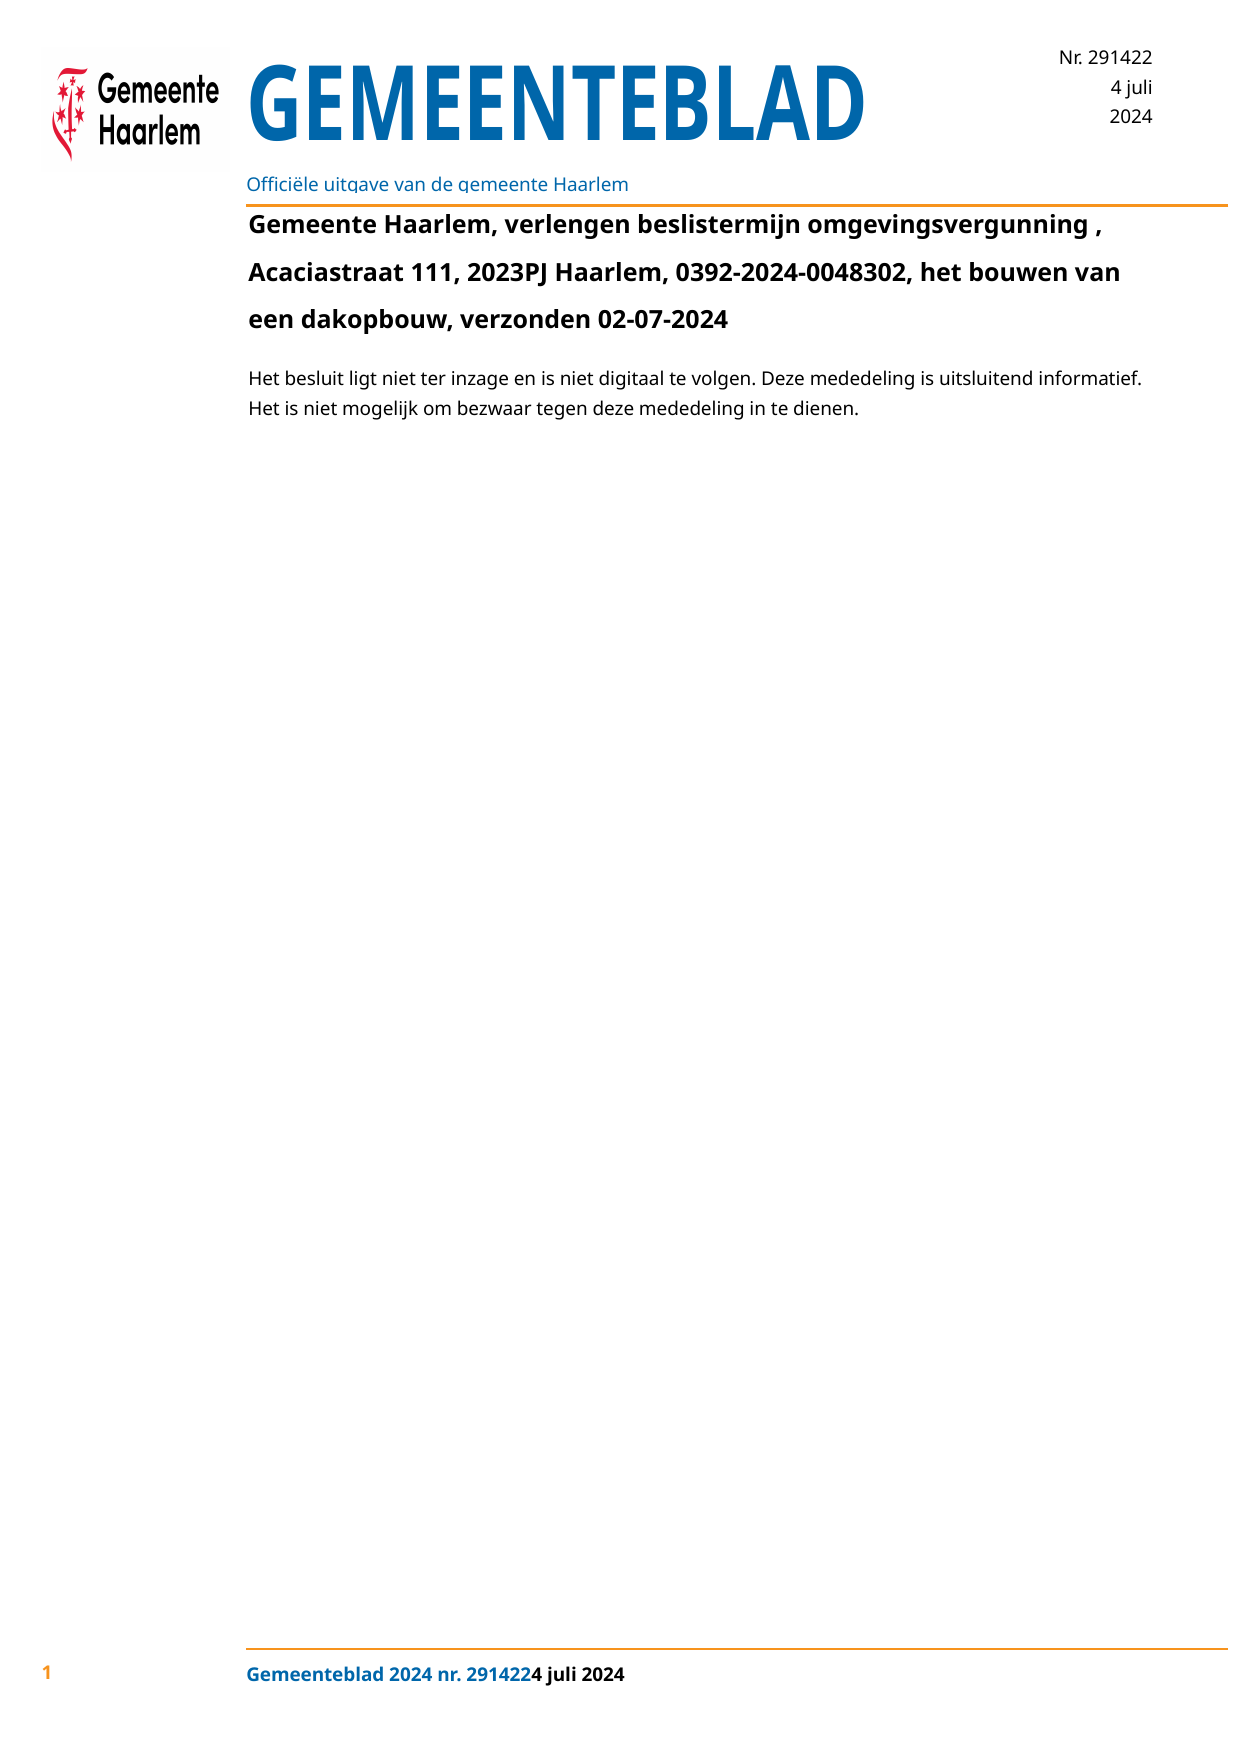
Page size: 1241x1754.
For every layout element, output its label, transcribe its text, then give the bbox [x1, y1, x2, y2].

text Gemeente Haarlem, verlengen beslistermijn omgevingsvergunning , Acaciastraat 111, 2023PJ Haarlem, 0392-2024-0048302, het bouwen van een dakopbouw, verzonden 02-07-2024 [248, 207, 1152, 336]
text Het besluit ligt niet ter inzage en is niet digitaal te volgen. Deze mededeling is uitsluitend informatief. Het is niet mogelijk om bezwaar tegen deze mededeling in te dienen. [248, 366, 1152, 421]
picture [41, 47, 231, 172]
